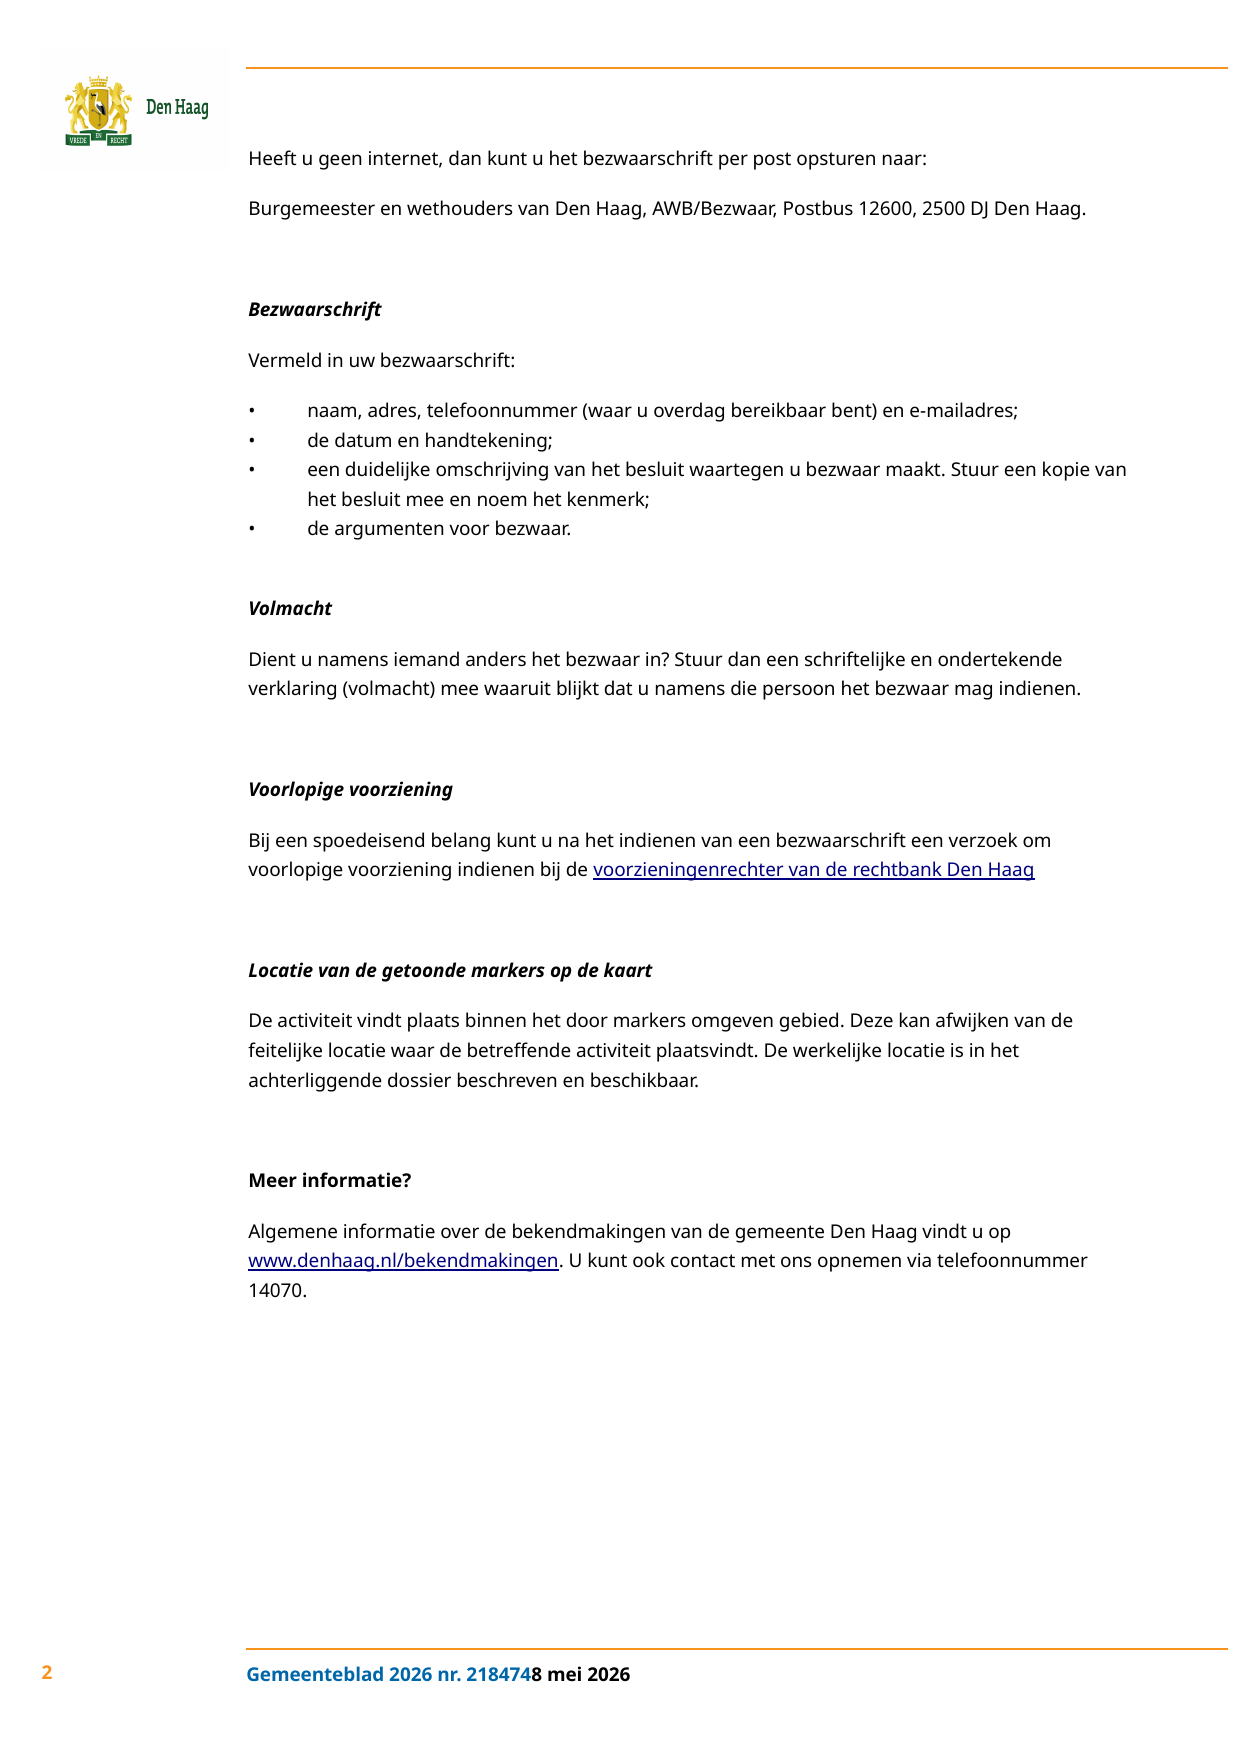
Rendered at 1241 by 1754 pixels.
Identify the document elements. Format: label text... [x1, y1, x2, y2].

text Dient u namens iemand anders het bezwaar in? Stuur dan een schriftelijke en ondertekende verklaring (volmacht) mee waaruit blijkt dat u namens die persoon het bezwaar mag indienen. [248, 646, 1152, 701]
list naam, adres, telefoonnummer (waar u overdag bereikbaar bent) en e-mailadres; [248, 397, 1152, 423]
text Volmacht [248, 596, 1152, 621]
picture [41, 47, 231, 172]
text Bezwaarschrift [248, 296, 1152, 322]
text Algemene informatie over de bekendmakingen van de gemeente Den Haag vindt u op www.denhaag.nl/bekendmakingen. U kunt ook contact met ons opnemen via telefoonnummer 14070. [248, 1218, 1152, 1303]
list de datum en handtekening; [248, 427, 1152, 453]
text Meer informatie? [248, 1168, 1152, 1193]
text Vermeld in uw bezwaarschrift: [248, 347, 1152, 373]
text De activiteit vindt plaats binnen het door markers omgeven gebied. Deze kan afwijken van de feitelijke locatie waar de betreffende activiteit plaatsvindt. De werkelijke locatie is in het achterliggende dossier beschreven en beschikbaar. [248, 1008, 1152, 1093]
list de argumenten voor bezwaar. [248, 516, 1152, 541]
text Voorlopige voorziening [248, 776, 1152, 802]
text Locatie van de getoonde markers op de kaart [248, 957, 1152, 983]
text Burgemeester en wethouders van Den Haag, AWB/Bezwaar, Postbus 12600, 2500 DJ Den Haag. [248, 196, 1152, 221]
text Heeft u geen internet, dan kunt u het bezwaarschrift per post opsturen naar: [248, 145, 1152, 171]
text Bij een spoedeisend belang kunt u na het indienen van een bezwaarschrift een verzoek om voorlopige voorziening indienen bij de voorzieningenrechter van de rechtbank Den Haag [248, 827, 1152, 882]
list een duidelijke omschrijving van het besluit waartegen u bezwaar maakt. Stuur een kopie van het besluit mee en noem het kenmerk; [248, 456, 1152, 512]
